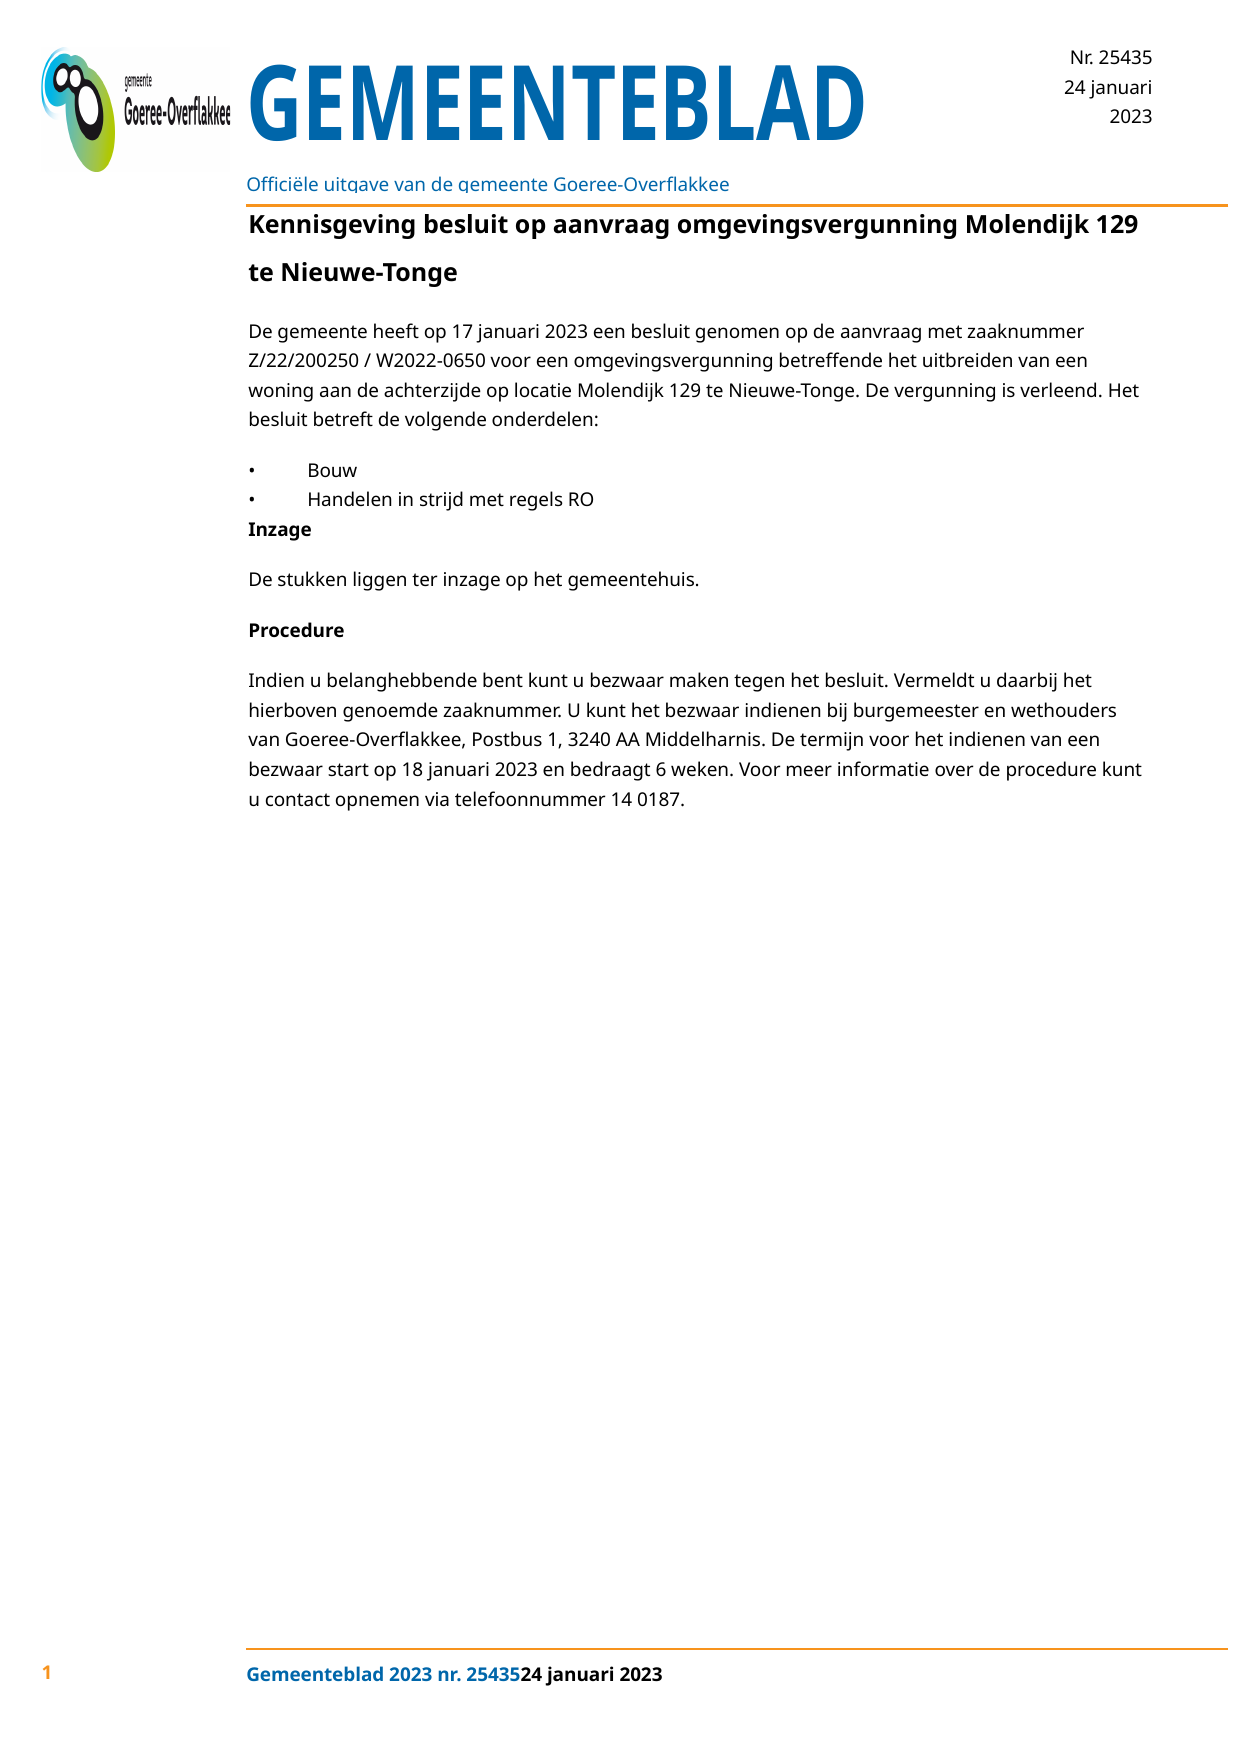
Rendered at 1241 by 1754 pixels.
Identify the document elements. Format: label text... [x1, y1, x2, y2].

list Bouw [248, 457, 1152, 483]
text Indien u belanghebbende bent kunt u bezwaar maken tegen het besluit. Vermeldt u daarbij het hierboven genoemde zaaknummer. U kunt het bezwaar indienen bij burgemeester en wethouders van Goeree-Overflakkee, Postbus 1, 3240 AA Middelharnis. De termijn voor het indienen van een bezwaar start op 18 januari 2023 en bedraagt 6 weken. Voor meer informatie over de procedure kunt u contact opnemen via telefoonnummer 14 0187. [248, 667, 1152, 812]
picture [41, 47, 231, 172]
text Inzage [248, 516, 1152, 542]
text Procedure [248, 617, 1152, 643]
text Kennisgeving besluit op aanvraag omgevingsvergunning Molendijk 129 te Nieuwe-Tonge [248, 207, 1152, 288]
text De gemeente heeft op 17 januari 2023 een besluit genomen op de aanvraag met zaaknummer Z/22/200250 / W2022-0650 voor een omgevingsvergunning betreffende het uitbreiden van een woning aan de achterzijde op locatie Molendijk 129 te Nieuwe-Tonge. De vergunning is verleend. Het besluit betreft de volgende onderdelen: [248, 318, 1152, 432]
text De stukken liggen ter inzage op het gemeentehuis. [248, 567, 1152, 592]
list Handelen in strijd met regels RO [248, 487, 1152, 512]
